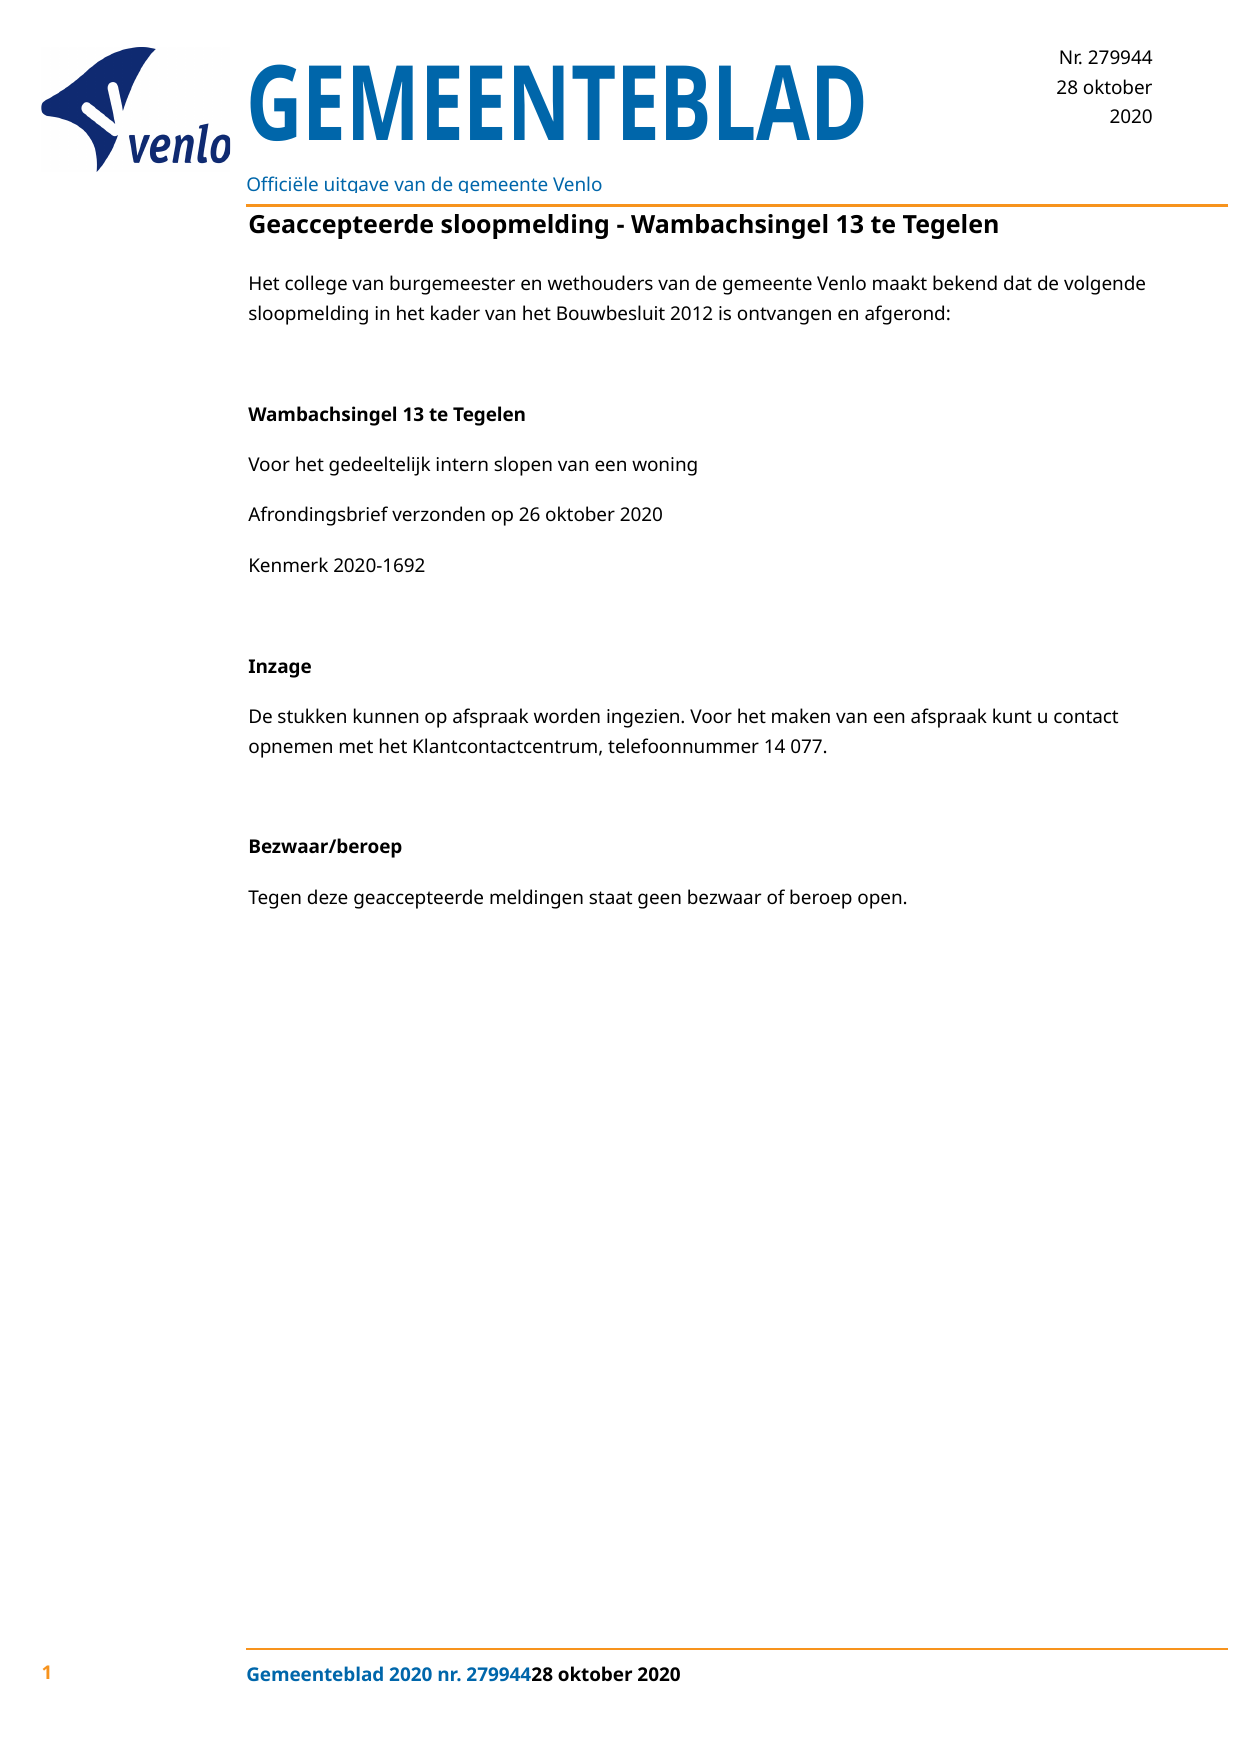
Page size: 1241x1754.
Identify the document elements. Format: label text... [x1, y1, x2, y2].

text Inzage [248, 653, 1152, 678]
text Wambachsingel 13 te Tegelen [248, 401, 1152, 426]
text Voor het gedeeltelijk intern slopen van een woning [248, 451, 1152, 477]
picture [41, 47, 231, 172]
text Het college van burgemeester en wethouders van de gemeente Venlo maakt bekend dat de volgende sloopmelding in het kader van het Bouwbesluit 2012 is ontvangen en afgerond: [248, 270, 1152, 326]
text Geaccepteerde sloopmelding - Wambachsingel 13 te Tegelen [248, 207, 1152, 241]
text Kenmerk 2020-1692 [248, 552, 1152, 578]
text Tegen deze geaccepteerde meldingen staat geen bezwaar of beroep open. [248, 884, 1152, 910]
text Afrondingsbrief verzonden op 26 oktober 2020 [248, 502, 1152, 527]
text Bezwaar/beroep [248, 834, 1152, 859]
text De stukken kunnen op afspraak worden ingezien. Voor het maken van een afspraak kunt u contact opnemen met het Klantcontactcentrum, telefoonnummer 14 077. [248, 703, 1152, 758]
